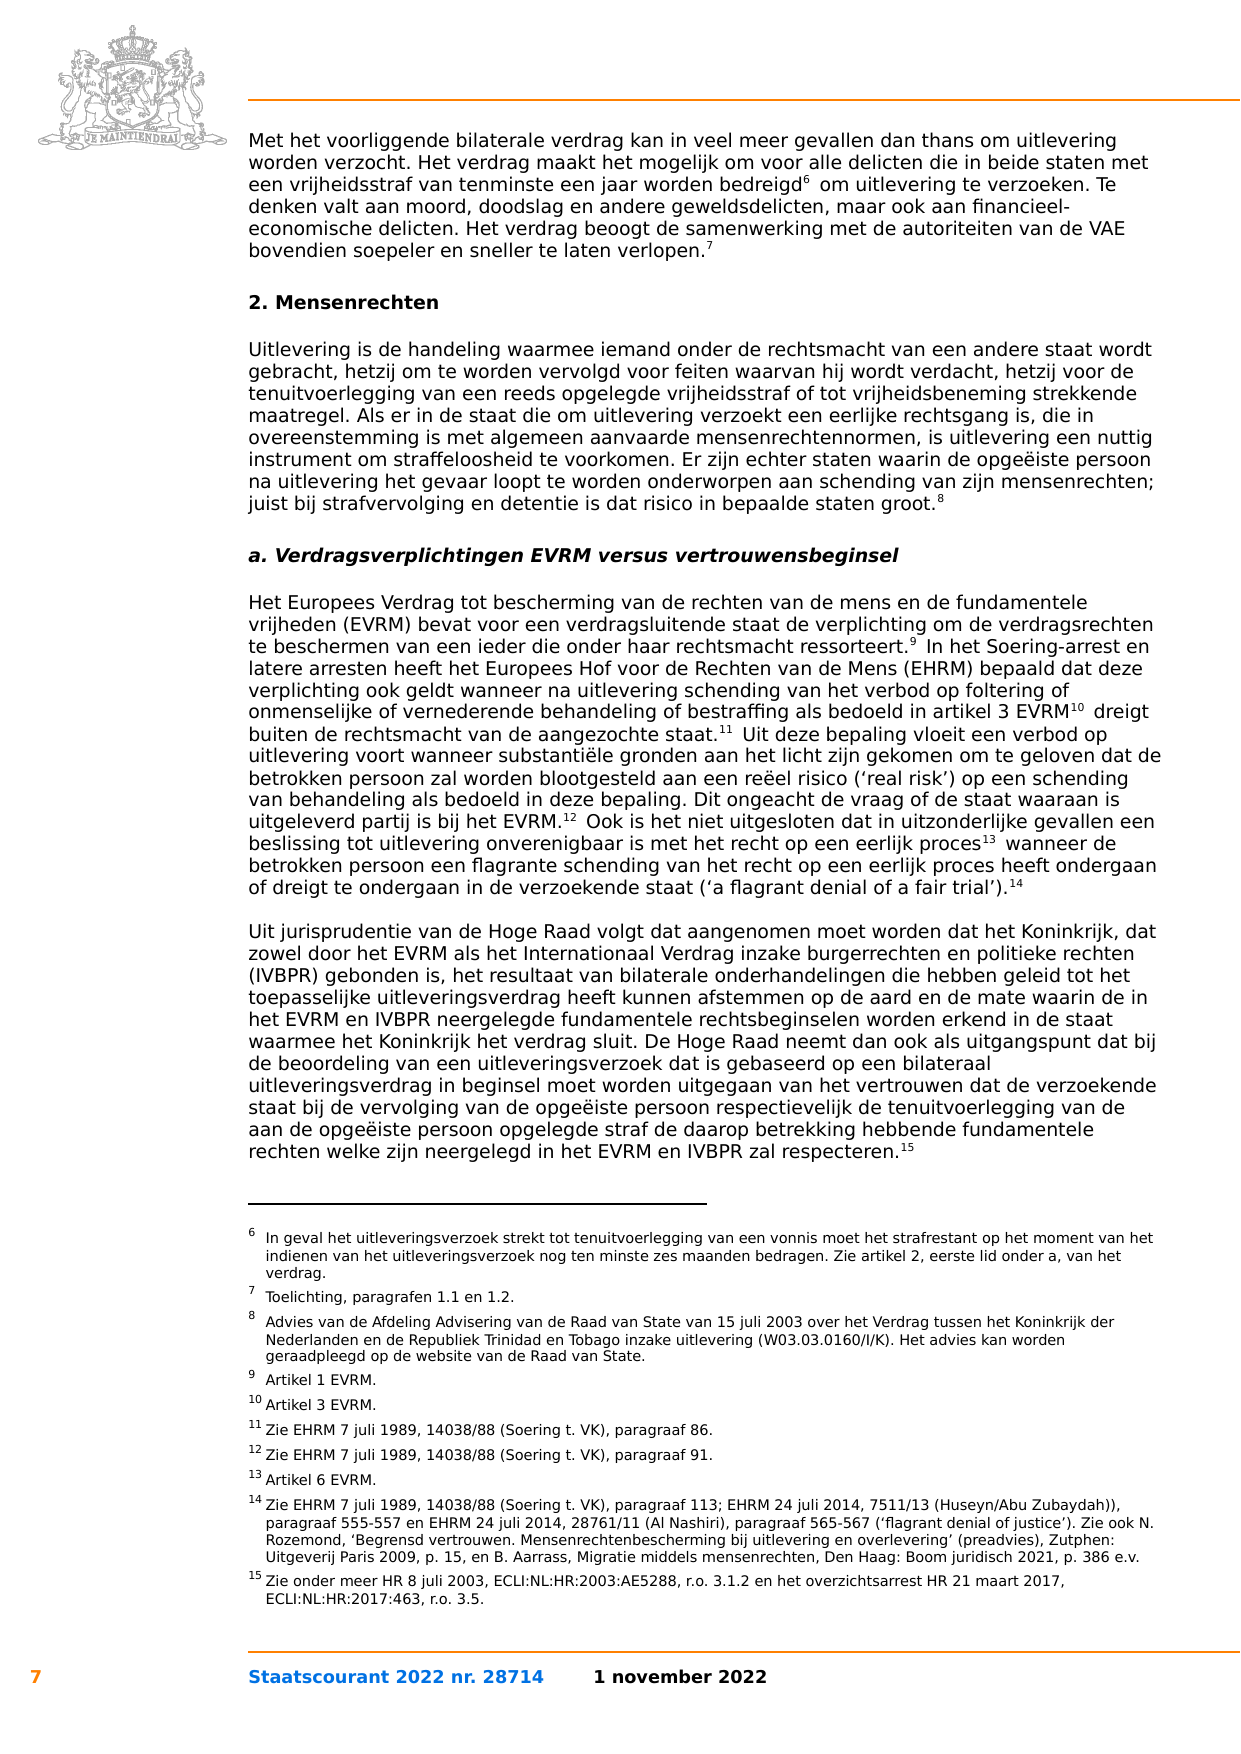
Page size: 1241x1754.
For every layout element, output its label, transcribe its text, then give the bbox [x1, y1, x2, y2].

text Uitlevering is de handeling waarmee iemand onder de rechtsmacht van een andere staat wordt gebracht, hetzij om te worden vervolgd voor feiten waarvan hij wordt verdacht, hetzij voor de tenuitvoerlegging van een reeds opgelegde vrijheidsstraf of tot vrijheidsbeneming strekkende maatregel. Als er in de staat die om uitlevering verzoekt een eerlijke rechtsgang is, die in overeenstemming is met algemeen aanvaarde mensenrechtennormen, is uitlevering een nuttig instrument om straffeloosheid te voorkomen. Er zijn echter staten waarin de opgeëiste persoon na uitlevering het gevaar loopt te worden onderworpen aan schending van zijn mensenrechten; juist bij strafvervolging en detentie is dat risico in bepaalde staten groot. [248, 339, 1163, 514]
subtitle a. Verdragsverplichtingen EVRM versus vertrouwensbeginsel [248, 544, 1163, 567]
text Zie EHRM 7 juli 1989, 14038/88 (Soering t. VK), paragraaf 113; EHRM 24 juli 2014, 7511/13 (Huseyn/Abu Zubaydah)), paragraaf 555-557 en EHRM 24 juli 2014, 28761/11 (Al Nashiri), paragraaf 565-567 (‘flagrant denial of justice’). Zie ook N. Rozemond, ‘Begrensd vertrouwen. Mensenrechtenbescherming bij uitlevering en overlevering’ (preadvies), Zutphen: Uitgeverij Paris 2009, p. 15, en B. Aarrass, Migratie middels mensenrechten, Den Haag: Boom juridisch 2021, p. 386 e.v. [248, 1493, 1163, 1566]
text Met het voorliggende bilaterale verdrag kan in veel meer gevallen dan thans om uitlevering worden verzocht. Het verdrag maakt het mogelijk om voor alle delicten die in beide staten met een vrijheidsstraf van tenminste een jaar worden bedreigd om uitlevering te verzoeken. Te denken valt aan moord, doodslag en andere geweldsdelicten, maar ook aan financieel-economische delicten. Het verdrag beoogt de samenwerking met de autoriteiten van de VAE bovendien soepeler en sneller te laten verlopen. [248, 130, 1163, 262]
text Advies van de Afdeling Advisering van de Raad van State van 15 juli 2003 over het Verdrag tussen het Koninkrijk der Nederlanden en de Republiek Trinidad en Tobago inzake uitlevering (W03.03.0160/I/K). Het advies kan worden geraadpleegd op de website van de Raad van State. [248, 1309, 1163, 1365]
text Toelichting, paragrafen 1.1 en 1.2. [248, 1284, 1163, 1307]
text Zie EHRM 7 juli 1989, 14038/88 (Soering t. VK), paragraaf 91. [248, 1443, 1163, 1465]
subtitle 2. Mensenrechten [248, 292, 1163, 314]
text In geval het uitleveringsverzoek strekt tot tenuitvoerlegging van een vonnis moet het strafrestant op het moment van het indienen van het uitleveringsverzoek nog ten minste zes maanden bedragen. Zie artikel 2, eerste lid onder a, van het verdrag. [248, 1226, 1163, 1282]
picture [38, 25, 227, 150]
text Het Europees Verdrag tot bescherming van de rechten van de mens en de fundamentele vrijheden (EVRM) bevat voor een verdragsluitende staat de verplichting om de verdragsrechten te beschermen van een ieder die onder haar rechtsmacht ressorteert. In het Soering-arrest en latere arresten heeft het Europees Hof voor de Rechten van de Mens (EHRM) bepaald dat deze verplichting ook geldt wanneer na uitlevering schending van het verbod op foltering of onmenselijke of vernederende behandeling of bestraffing als bedoeld in artikel 3 EVRM dreigt buiten de rechtsmacht van de aangezochte staat. Uit deze bepaling vloeit een verbod op uitlevering voort wanneer substantiële gronden aan het licht zijn gekomen om te geloven dat de betrokken persoon zal worden blootgesteld aan een reëel risico (‘real risk’) op een schending van behandeling als bedoeld in deze bepaling. Dit ongeacht de vraag of de staat waaraan is uitgeleverd partij is bij het EVRM. Ook is het niet uitgesloten dat in uitzonderlijke gevallen een beslissing tot uitlevering onverenigbaar is met het recht op een eerlijk proces wanneer de betrokken persoon een flagrante schending van het recht op een eerlijk proces heeft ondergaan of dreigt te ondergaan in de verzoekende staat (‘a flagrant denial of a fair trial’). [248, 592, 1163, 899]
text Artikel 1 EVRM. [248, 1368, 1163, 1390]
text Artikel 3 EVRM. [248, 1393, 1163, 1415]
text Zie onder meer HR 8 juli 2003, ECLI:NL:HR:2003:AE5288, r.o. 3.1.2 en het overzichtsarrest HR 21 maart 2017, ECLI:NL:HR:2017:463, r.o. 3.5. [248, 1569, 1163, 1608]
text Zie EHRM 7 juli 1989, 14038/88 (Soering t. VK), paragraaf 86. [248, 1418, 1163, 1440]
text Artikel 6 EVRM. [248, 1468, 1163, 1490]
text Uit jurisprudentie van de Hoge Raad volgt dat aangenomen moet worden dat het Koninkrijk, dat zowel door het EVRM als het Internationaal Verdrag inzake burgerrechten en politieke rechten (IVBPR) gebonden is, het resultaat van bilaterale onderhandelingen die hebben geleid tot het toepasselijke uitleveringsverdrag heeft kunnen afstemmen op de aard en de mate waarin de in het EVRM en IVBPR neergelegde fundamentele rechtsbeginselen worden erkend in de staat waarmee het Koninkrijk het verdrag sluit. De Hoge Raad neemt dan ook als uitgangspunt dat bij de beoordeling van een uitleveringsverzoek dat is gebaseerd op een bilateraal uitleveringsverdrag in beginsel moet worden uitgegaan van het vertrouwen dat de verzoekende staat bij de vervolging van de opgeëiste persoon respectievelijk de tenuitvoerlegging van de aan de opgeëiste persoon opgelegde straf de daarop betrekking hebbende fundamentele rechten welke zijn neergelegd in het EVRM en IVBPR zal respecteren. [248, 921, 1163, 1163]
